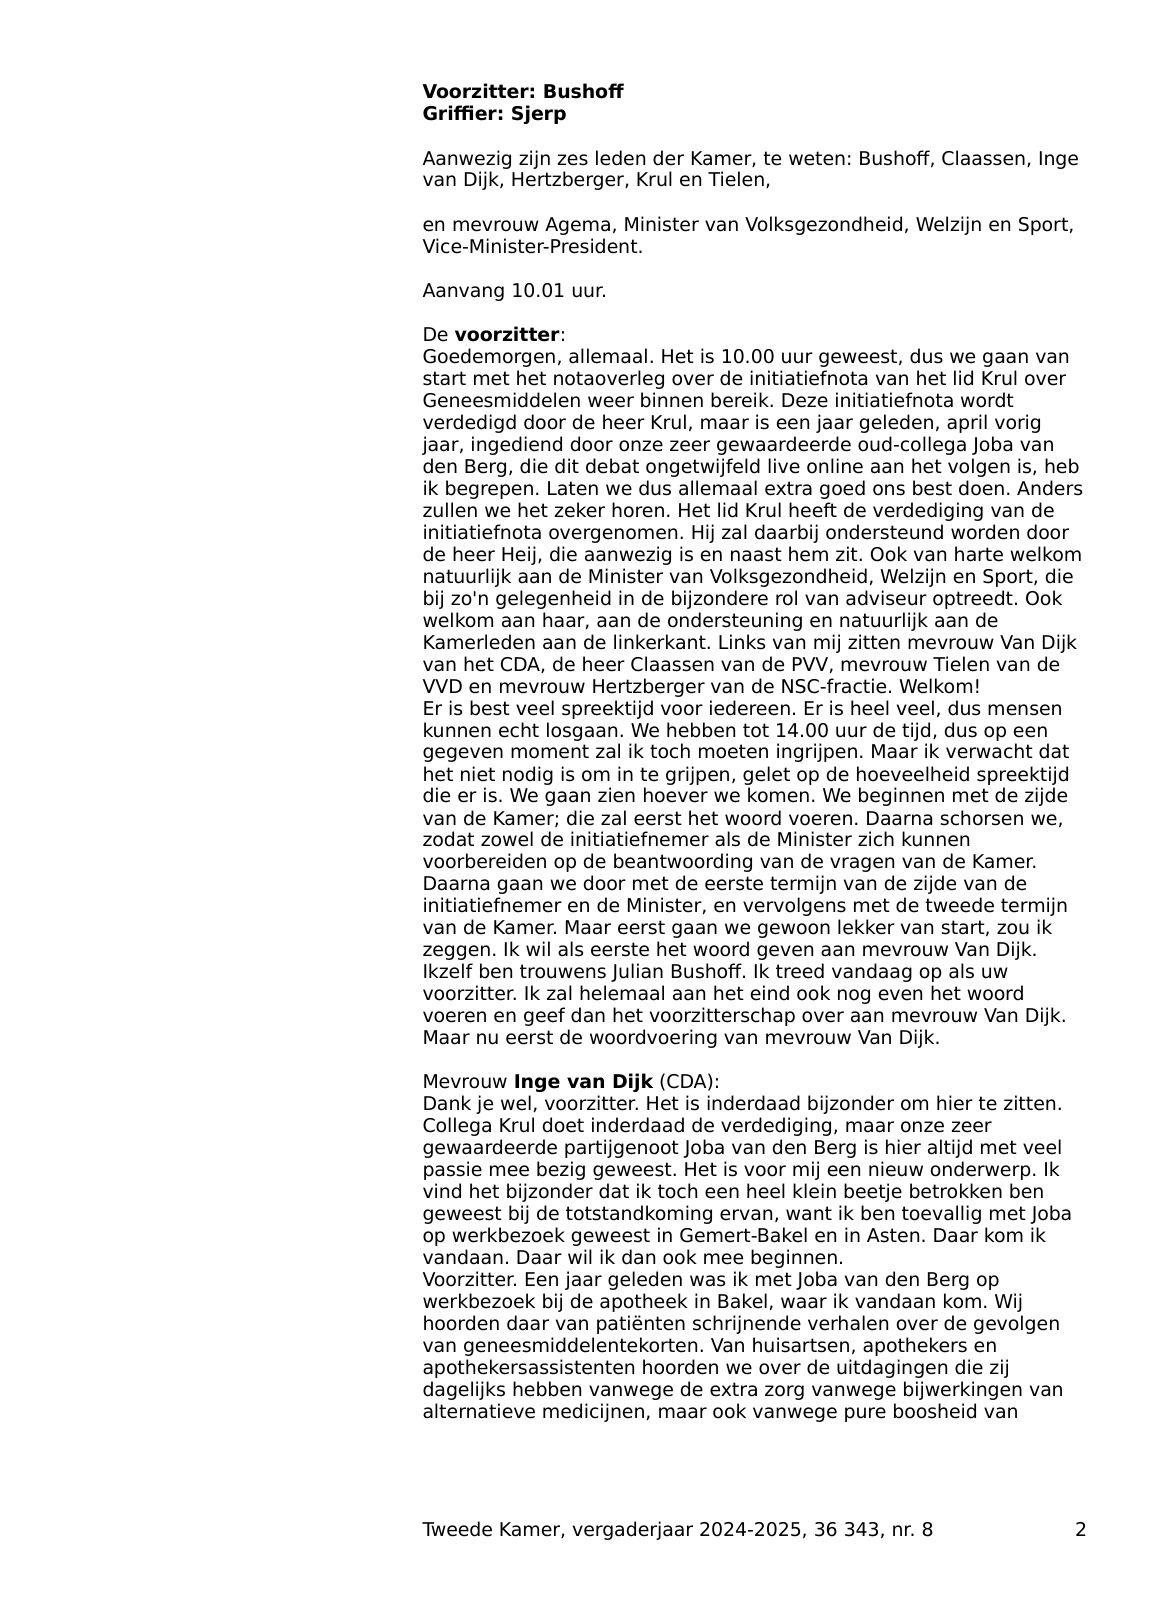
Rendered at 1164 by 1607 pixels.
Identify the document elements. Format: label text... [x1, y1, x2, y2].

text Mevrouw Inge van Dijk (CDA): [422, 1071, 1087, 1093]
text Dank je wel, voorzitter. Het is inderdaad bijzonder om hier te zitten. Collega Krul doet inderdaad de verdediging, maar onze zeer gewaardeerde partijgenoot Joba van den Berg is hier altijd met veel passie mee bezig geweest. Het is voor mij een nieuw onderwerp. Ik vind het bijzonder dat ik toch een heel klein beetje betrokken ben geweest bij de totstandkoming ervan, want ik ben toevallig met Joba op werkbezoek geweest in Gemert-Bakel en in Asten. Daar kom ik vandaan. Daar wil ik dan ook mee beginnen. [422, 1093, 1087, 1269]
text Voorzitter. Een jaar geleden was ik met Joba van den Berg op werkbezoek bij de apotheek in Bakel, waar ik vandaan kom. Wij hoorden daar van patiënten schrijnende verhalen over de gevolgen van geneesmiddelentekorten. Van huisartsen, apothekers en apothekersassistenten hoorden we over de uitdagingen die zij dagelijks hebben vanwege de extra zorg vanwege bijwerkingen van alternatieve medicijnen, maar ook vanwege pure boosheid van [422, 1269, 1087, 1423]
text Maar nu eerst de woordvoering van mevrouw Van Dijk. [422, 1027, 1087, 1049]
text Aanvang 10.01 uur. [422, 280, 1087, 302]
text Aanwezig zijn zes leden der Kamer, te weten: Bushoff, Claassen, Inge van Dijk, Hertzberger, Krul en Tielen, [422, 147, 1087, 191]
text De voorzitter: [422, 324, 1087, 346]
text Goedemorgen, allemaal. Het is 10.00 uur geweest, dus we gaan van start met het notaoverleg over de initiatiefnota van het lid Krul over Geneesmiddelen weer binnen bereik. Deze initiatiefnota wordt verdedigd door de heer Krul, maar is een jaar geleden, april vorig jaar, ingediend door onze zeer gewaardeerde oud-collega Joba van den Berg, die dit debat ongetwijfeld live online aan het volgen is, heb ik begrepen. Laten we dus allemaal extra goed ons best doen. Anders zullen we het zeker horen. Het lid Krul heeft de verdediging van de initiatiefnota overgenomen. Hij zal daarbij ondersteund worden door de heer Heij, die aanwezig is en naast hem zit. Ook van harte welkom natuurlijk aan de Minister van Volksgezondheid, Welzijn en Sport, die bij zo'n gelegenheid in de bijzondere rol van adviseur optreedt. Ook welkom aan haar, aan de ondersteuning en natuurlijk aan de Kamerleden aan de linkerkant. Links van mij zitten mevrouw Van Dijk van het CDA, de heer Claassen van de PVV, mevrouw Tielen van de VVD en mevrouw Hertzberger van de NSC-fractie. Welkom! [422, 346, 1087, 697]
text Voorzitter: Bushoff [422, 81, 1087, 103]
text en mevrouw Agema, Minister van Volksgezondheid, Welzijn en Sport, Vice-Minister-President. [422, 213, 1087, 257]
text Er is best veel spreektijd voor iedereen. Er is heel veel, dus mensen kunnen echt losgaan. We hebben tot 14.00 uur de tijd, dus op een gegeven moment zal ik toch moeten ingrijpen. Maar ik verwacht dat het niet nodig is om in te grijpen, gelet op de hoeveelheid spreektijd die er is. We gaan zien hoever we komen. We beginnen met de zijde van de Kamer; die zal eerst het woord voeren. Daarna schorsen we, zodat zowel de initiatiefnemer als de Minister zich kunnen voorbereiden op de beantwoording van de vragen van de Kamer. Daarna gaan we door met de eerste termijn van de zijde van de initiatiefnemer en de Minister, en vervolgens met de tweede termijn van de Kamer. Maar eerst gaan we gewoon lekker van start, zou ik zeggen. Ik wil als eerste het woord geven aan mevrouw Van Dijk. Ikzelf ben trouwens Julian Bushoff. Ik treed vandaag op als uw voorzitter. Ik zal helemaal aan het eind ook nog even het woord voeren en geef dan het voorzitterschap over aan mevrouw Van Dijk. [422, 697, 1087, 1027]
text Griffier: Sjerp [422, 103, 1087, 125]
